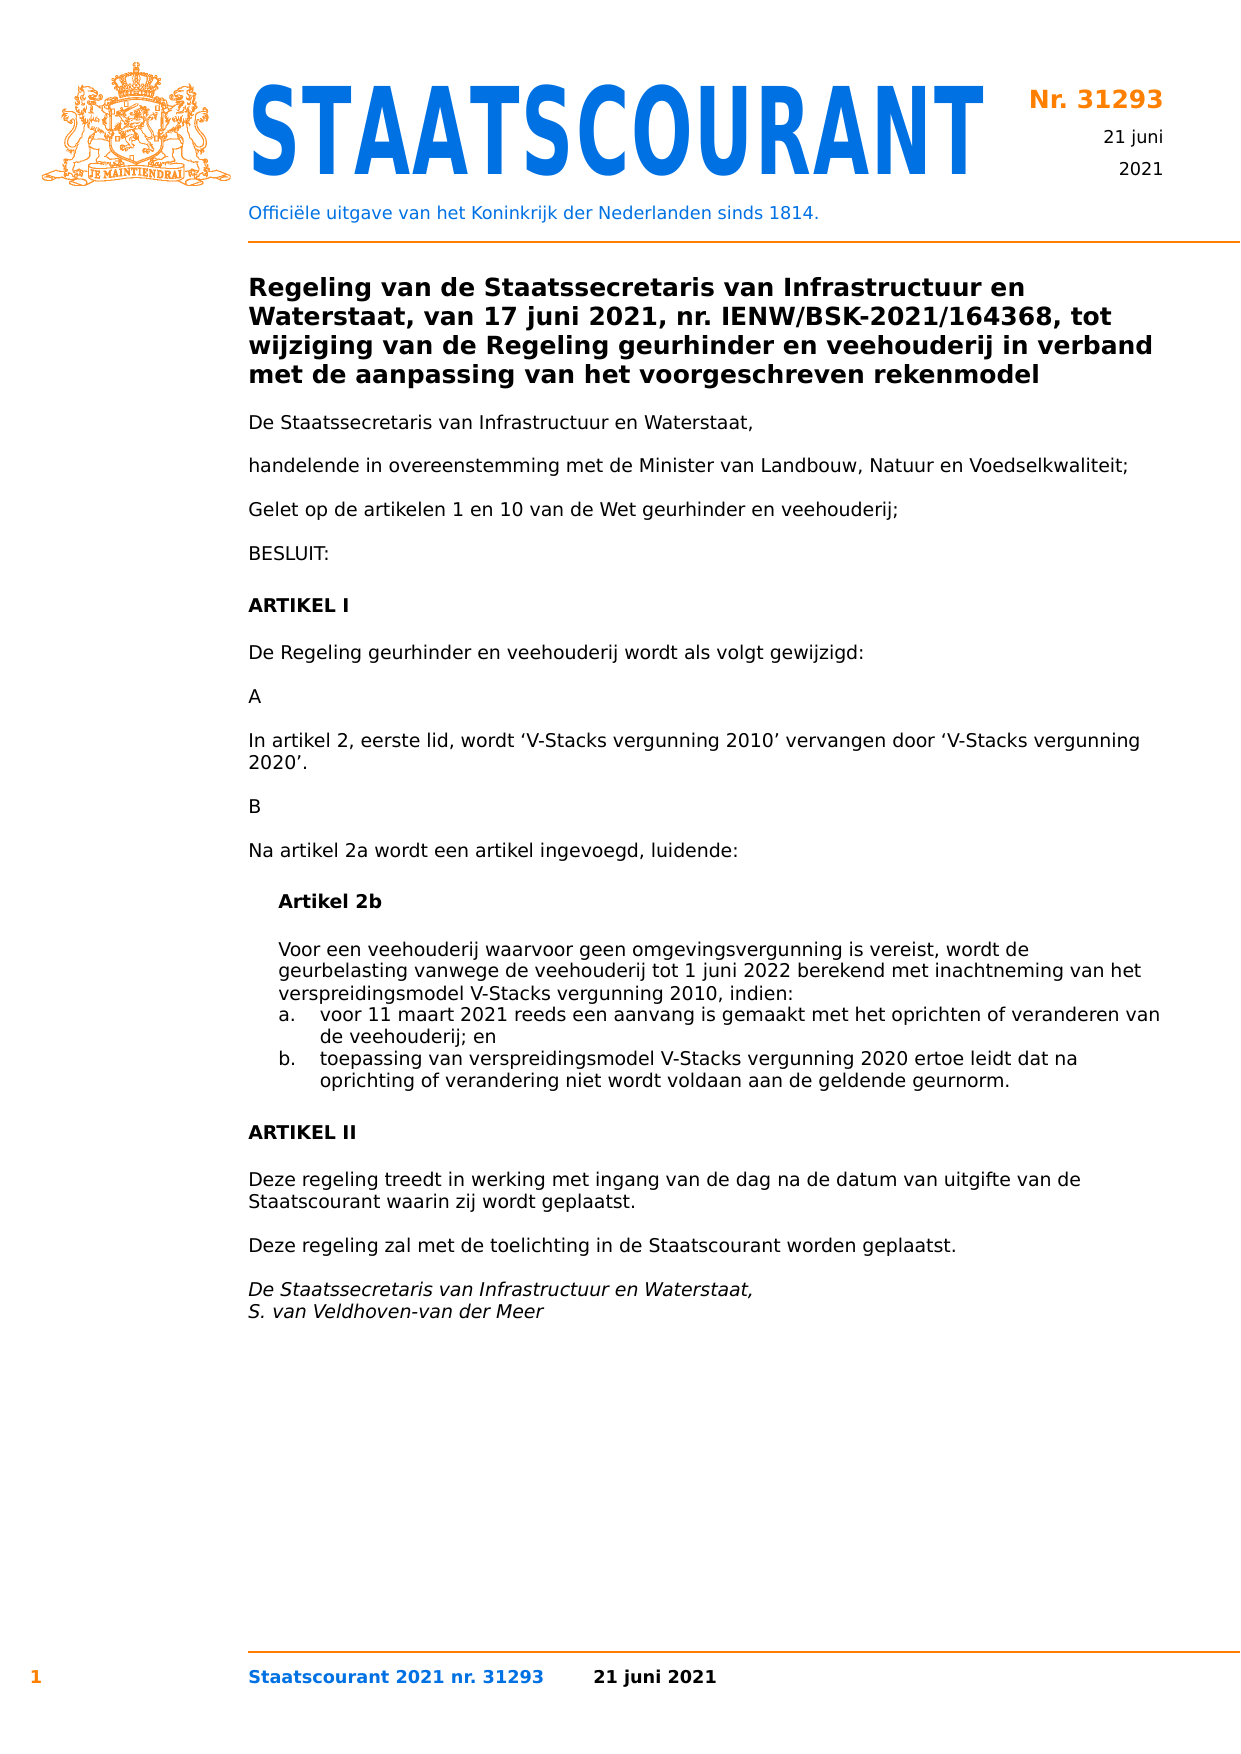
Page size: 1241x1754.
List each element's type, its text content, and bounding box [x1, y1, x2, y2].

text Na artikel 2a wordt een artikel ingevoegd, luidende: [248, 839, 1163, 861]
table_header [25, 62, 248, 241]
table_header Nr. 31293 [998, 62, 1240, 121]
text BESLUIT: [248, 543, 1163, 565]
table_cell Officiële uitgave van het Koninkrijk der Nederlanden sinds 1814. [248, 203, 1240, 241]
subtitle Regeling van de Staatssecretaris van Infrastructuur en Waterstaat, van 17 juni 2021, nr. IENW/BSK-2021/164368, tot wijziging van de Regeling geurhinder en veehouderij in verband met de aanpassing van het voorgeschreven rekenmodel [248, 273, 1163, 390]
text a. voor 11 maart 2021 reeds een aanvang is gemaakt met het oprichten of veranderen van de veehouderij; en [278, 1004, 1163, 1048]
text B [248, 796, 1163, 818]
subtitle ARTIKEL II [248, 1122, 1163, 1144]
picture [41, 62, 231, 186]
text b. toepassing van verspreidingsmodel V-Stacks vergunning 2020 ertoe leidt dat na oprichting of verandering niet wordt voldaan aan de geldende geurnorm. [278, 1048, 1163, 1092]
table_cell 21 juni [998, 121, 1240, 153]
text De Staatssecretaris van Infrastructuur en Waterstaat, [248, 412, 1163, 433]
subtitle Artikel 2b [278, 891, 1163, 913]
text De Staatssecretaris van Infrastructuur en Waterstaat, S. van Veldhoven-van der Meer [248, 1279, 1163, 1323]
text De Regeling geurhinder en veehouderij wordt als volgt gewijzigd: [248, 642, 1163, 664]
text In artikel 2, eerste lid, wordt ‘V-Stacks vergunning 2010’ vervangen door ‘V-Stacks vergunning 2020’. [248, 730, 1163, 774]
text Deze regeling treedt in werking met ingang van de dag na de datum van uitgifte van de Staatscourant waarin zij wordt geplaatst. [248, 1169, 1163, 1213]
text Deze regeling zal met de toelichting in de Staatscourant worden geplaatst. [248, 1235, 1163, 1257]
text handelende in overeenstemming met de Minister van Landbouw, Natuur en Voedselkwaliteit; [248, 455, 1163, 477]
table_cell 2021 [998, 153, 1240, 203]
table_header STAATSCOURANT [248, 62, 998, 203]
text Gelet op de artikelen 1 en 10 van de Wet geurhinder en veehouderij; [248, 499, 1163, 521]
subtitle ARTIKEL I [248, 595, 1163, 617]
text A [248, 686, 1163, 708]
text Voor een veehouderij waarvoor geen omgevingsvergunning is vereist, wordt de geurbelasting vanwege de veehouderij tot 1 juni 2022 berekend met inachtneming van het verspreidingsmodel V-Stacks vergunning 2010, indien: [278, 938, 1163, 1004]
